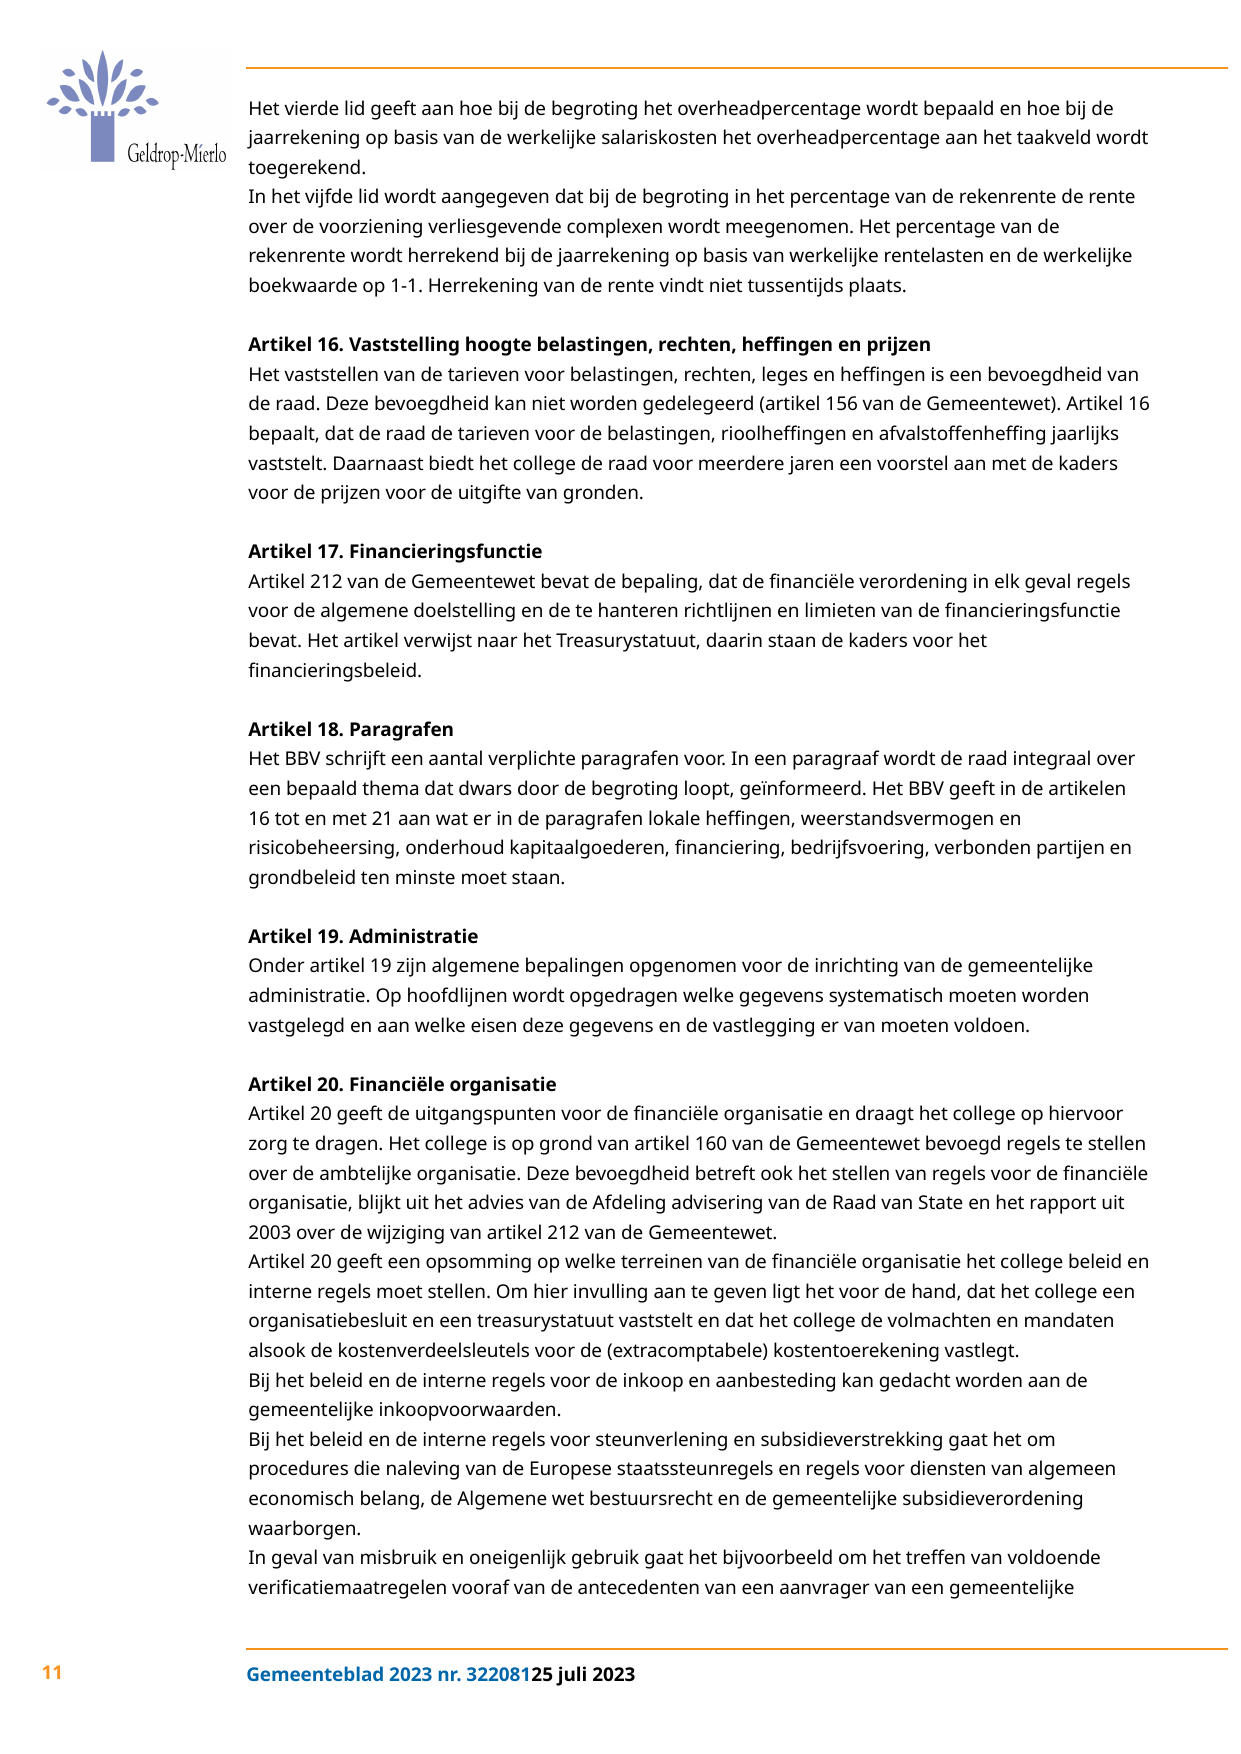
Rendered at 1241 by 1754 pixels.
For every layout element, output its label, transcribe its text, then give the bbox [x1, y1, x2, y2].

text Artikel 16. Vaststelling hoogte belastingen, rechten, heffingen en prijzen [248, 331, 1152, 357]
text Het BBV schrijft een aantal verplichte paragrafen voor. In een paragraaf wordt de raad integraal over een bepaald thema dat dwars door de begroting loopt, geïnformeerd. Het BBV geeft in de artikelen 16 tot en met 21 aan wat er in de paragrafen lokale heffingen, weerstandsvermogen en risicobeheersing, onderhoud kapitaalgoederen, financiering, bedrijfsvoering, verbonden partijen en grondbeleid ten minste moet staan. [248, 746, 1152, 890]
text In het vijfde lid wordt aangegeven dat bij de begroting in het percentage van de rekenrente de rente over de voorziening verliesgevende complexen wordt meegenomen. Het percentage van de rekenrente wordt herrekend bij de jaarrekening op basis van werkelijke rentelasten en de werkelijke boekwaarde op 1-1. Herrekening van de rente vindt niet tussentijds plaats. [248, 183, 1152, 298]
text Artikel 19. Administratie [248, 923, 1152, 949]
text Artikel 17. Financieringsfunctie [248, 538, 1152, 564]
text Het vaststellen van de tarieven voor belastingen, rechten, leges en heffingen is een bevoegdheid van de raad. Deze bevoegdheid kan niet worden gedelegeerd (artikel 156 van de Gemeentewet). Artikel 16 bepaalt, dat de raad de tarieven voor de belastingen, rioolheffingen en afvalstoffenheffing jaarlijks vaststelt. Daarnaast biedt het college de raad voor meerdere jaren een voorstel aan met de kaders voor de prijzen voor de uitgifte van gronden. [248, 361, 1152, 505]
text Bij het beleid en de interne regels voor de inkoop en aanbesteding kan gedacht worden aan de gemeentelijke inkoopvoorwaarden. [248, 1367, 1152, 1422]
text Artikel 20. Financiële organisatie [248, 1071, 1152, 1097]
text Onder artikel 19 zijn algemene bepalingen opgenomen voor de inrichting van de gemeentelijke administratie. Op hoofdlijnen wordt opgedragen welke gegevens systematisch moeten worden vastgelegd en aan welke eisen deze gegevens en de vastlegging er van moeten voldoen. [248, 953, 1152, 1038]
picture [41, 47, 231, 172]
text Artikel 212 van de Gemeentewet bevat de bepaling, dat de financiële verordening in elk geval regels voor de algemene doelstelling en de te hanteren richtlijnen en limieten van de financieringsfunctie bevat. Het artikel verwijst naar het Treasurystatuut, daarin staan de kaders voor het financieringsbeleid. [248, 568, 1152, 683]
text Artikel 20 geeft een opsomming op welke terreinen van de financiële organisatie het college beleid en interne regels moet stellen. Om hier invulling aan te geven ligt het voor de hand, dat het college een organisatiebesluit en een treasurystatuut vaststelt en dat het college de volmachten en mandaten alsook de kostenverdeelsleutels voor de (extracomptabele) kostentoerekening vastlegt. [248, 1248, 1152, 1363]
text Artikel 18. Paragrafen [248, 716, 1152, 742]
text Artikel 20 geeft de uitgangspunten voor de financiële organisatie en draagt het college op hiervoor zorg te dragen. Het college is op grond van artikel 160 van de Gemeentewet bevoegd regels te stellen over de ambtelijke organisatie. Deze bevoegdheid betreft ook het stellen van regels voor de financiële organisatie, blijkt uit het advies van de Afdeling advisering van de Raad van State en het rapport uit 2003 over de wijziging van artikel 212 van de Gemeentewet. [248, 1101, 1152, 1245]
text Bij het beleid en de interne regels voor steunverlening en subsidieverstrekking gaat het om procedures die naleving van de Europese staatssteunregels en regels voor diensten van algemeen economisch belang, de Algemene wet bestuursrecht en de gemeentelijke subsidieverordening waarborgen. [248, 1426, 1152, 1541]
text In geval van misbruik en oneigenlijk gebruik gaat het bijvoorbeeld om het treffen van voldoende verificatiemaatregelen vooraf van de antecedenten van een aanvrager van een gemeentelijke [248, 1544, 1152, 1600]
text Het vierde lid geeft aan hoe bij de begroting het overheadpercentage wordt bepaald en hoe bij de jaarrekening op basis van de werkelijke salariskosten het overheadpercentage aan het taakveld wordt toegerekend. [248, 95, 1152, 180]
